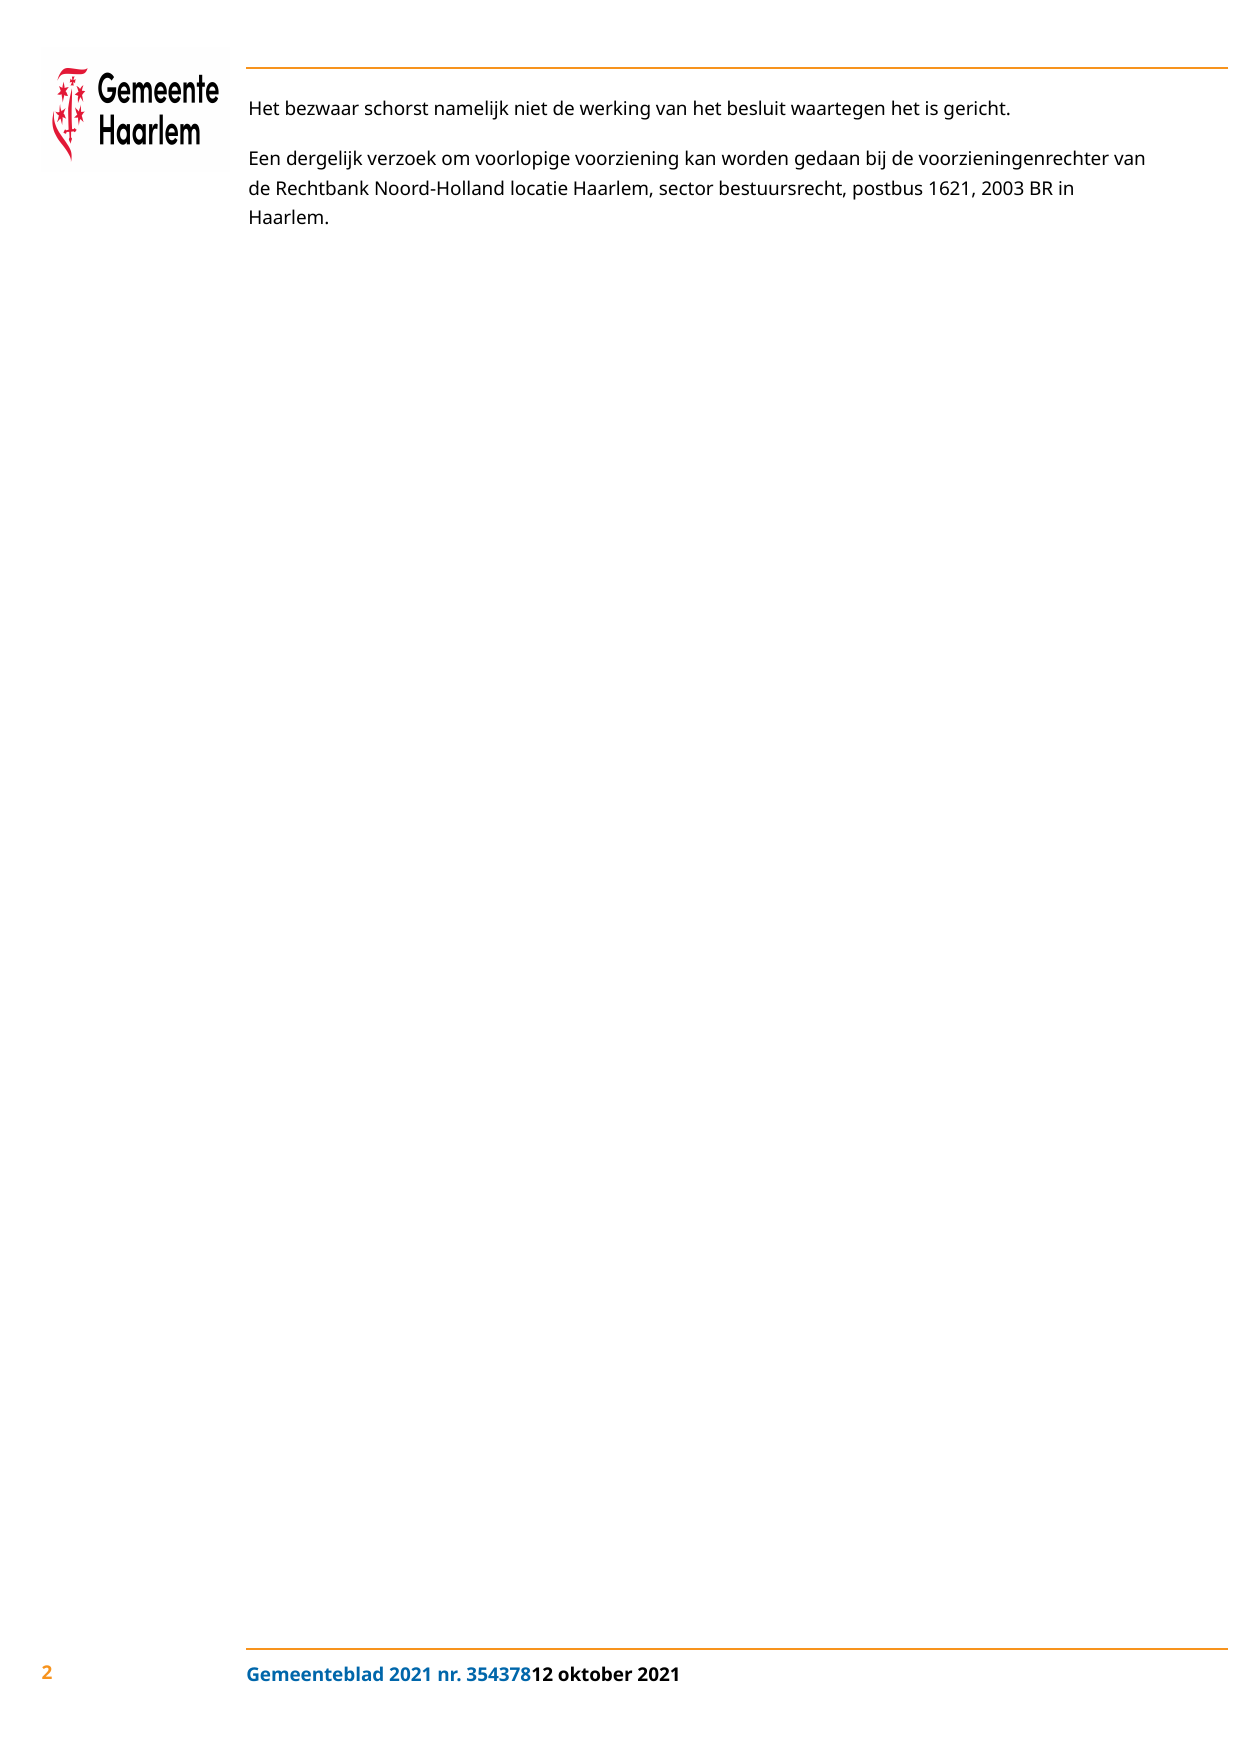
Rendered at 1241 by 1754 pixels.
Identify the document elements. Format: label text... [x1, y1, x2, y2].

text Het bezwaar schorst namelijk niet de werking van het besluit waartegen het is gericht. [248, 95, 1152, 121]
picture [41, 47, 231, 172]
text Een dergelijk verzoek om voorlopige voorziening kan worden gedaan bij de voorzieningenrechter van de Rechtbank Noord-Holland locatie Haarlem, sector bestuursrecht, postbus 1621, 2003 BR in Haarlem. [248, 145, 1152, 230]
